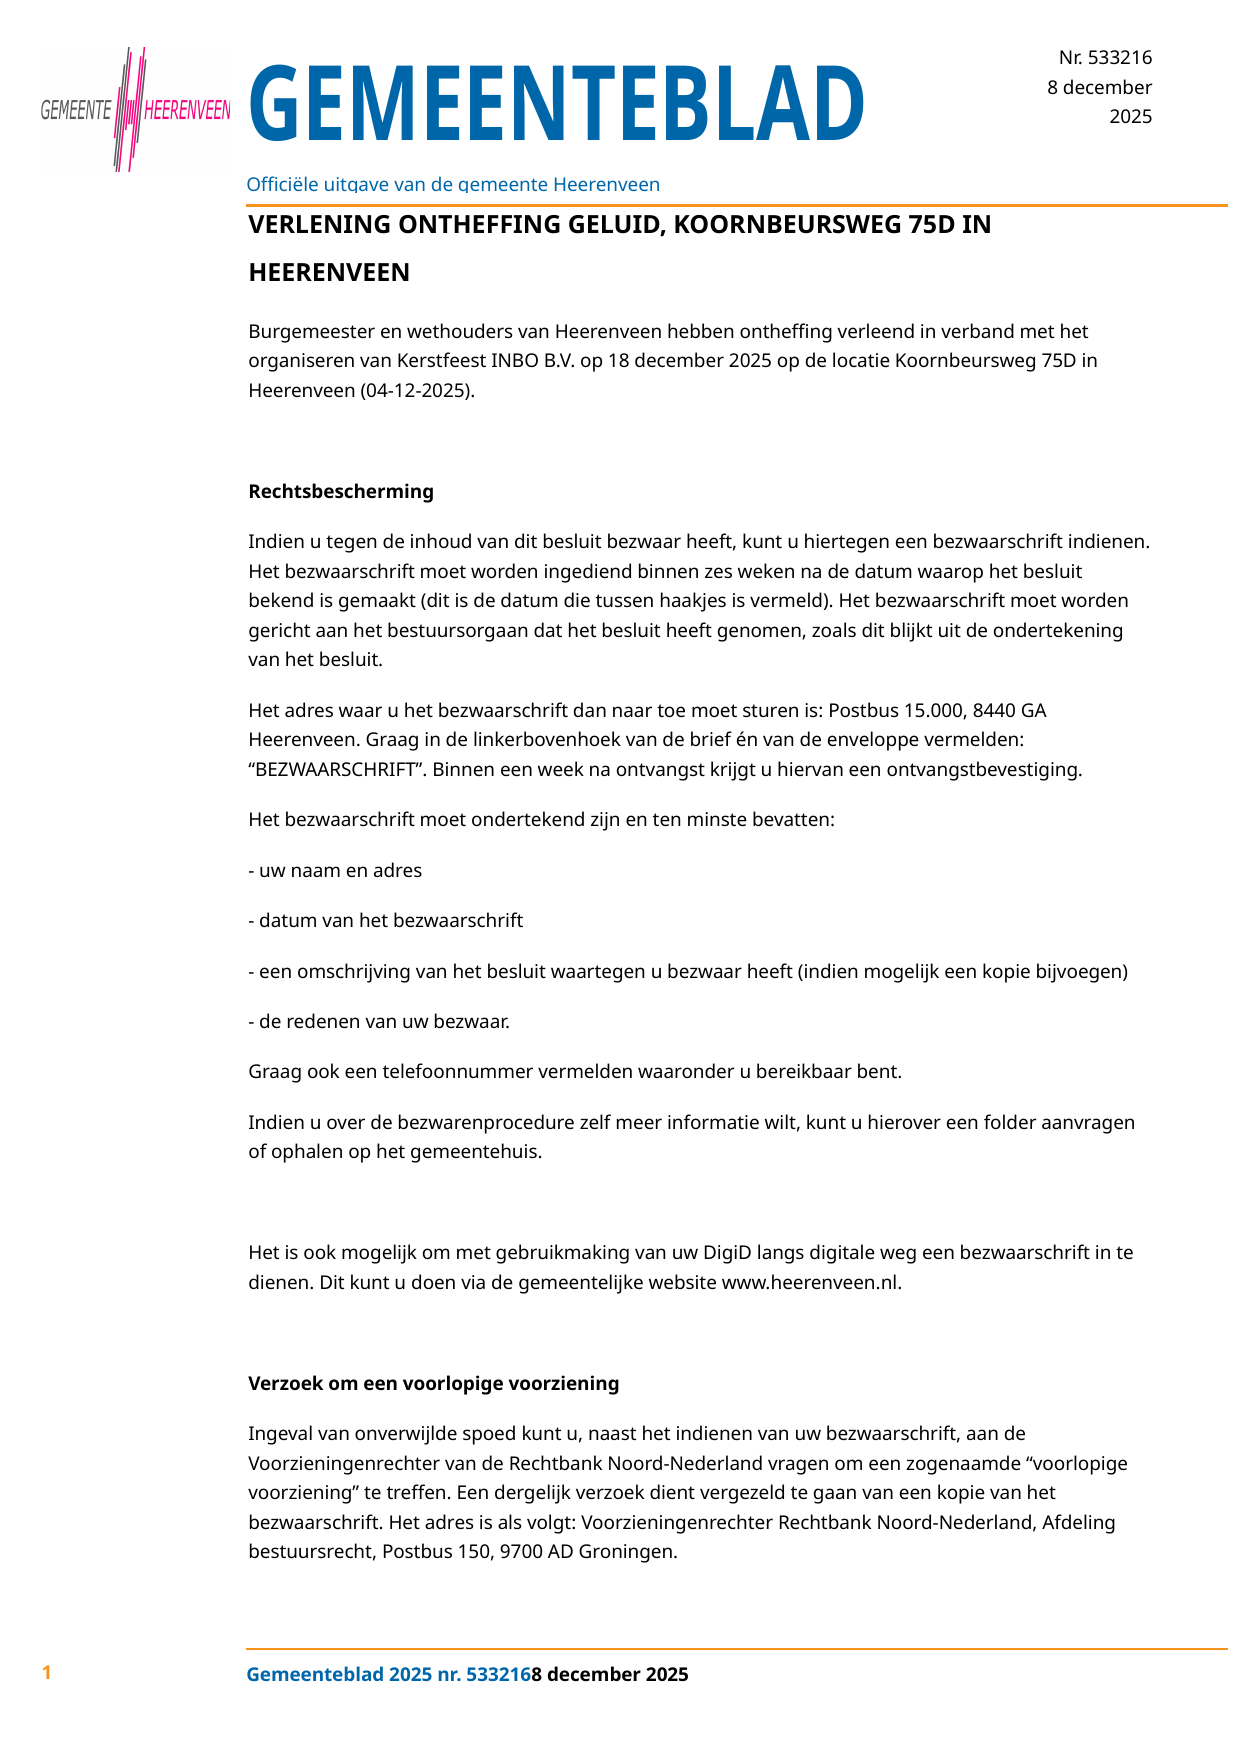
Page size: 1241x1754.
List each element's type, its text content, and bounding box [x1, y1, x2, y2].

text - uw naam en adres [248, 857, 1152, 883]
text VERLENING ONTHEFFING GELUID, KOORNBEURSWEG 75D IN HEERENVEEN [248, 207, 1152, 288]
text - datum van het bezwaarschrift [248, 907, 1152, 933]
text - de redenen van uw bezwaar. [248, 1008, 1152, 1034]
text Burgemeester en wethouders van Heerenveen hebben ontheffing verleend in verband met het organiseren van Kerstfeest INBO B.V. op 18 december 2025 op de locatie Koornbeursweg 75D in Heerenveen (04-12-2025). [248, 318, 1152, 403]
text Verzoek om een voorlopige voorziening [248, 1370, 1152, 1396]
text Indien u over de bezwarenprocedure zelf meer informatie wilt, kunt u hierover een folder aanvragen of ophalen op het gemeentehuis. [248, 1109, 1152, 1164]
text Het adres waar u het bezwaarschrift dan naar toe moet sturen is: Postbus 15.000, 8440 GA Heerenveen. Graag in de linkerbovenhoek van de brief én van de enveloppe vermelden: “BEZWAARSCHRIFT”. Binnen een week na ontvangst krijgt u hiervan een ontvangstbevestiging. [248, 697, 1152, 782]
text Het bezwaarschrift moet ondertekend zijn en ten minste bevatten: [248, 807, 1152, 832]
text - een omschrijving van het besluit waartegen u bezwaar heeft (indien mogelijk een kopie bijvoegen) [248, 958, 1152, 984]
text Het is ook mogelijk om met gebruikmaking van uw DigiD langs digitale weg een bezwaarschrift in te dienen. Dit kunt u doen via de gemeentelijke website www.heerenveen.nl. [248, 1239, 1152, 1295]
text Graag ook een telefoonnummer vermelden waaronder u bereikbaar bent. [248, 1059, 1152, 1084]
picture [41, 47, 231, 172]
text Rechtsbescherming [248, 478, 1152, 504]
text Indien u tegen de inhoud van dit besluit bezwaar heeft, kunt u hiertegen een bezwaarschrift indienen. Het bezwaarschrift moet worden ingediend binnen zes weken na de datum waarop het besluit bekend is gemaakt (dit is de datum die tussen haakjes is vermeld). Het bezwaarschrift moet worden gericht aan het bestuursorgaan dat het besluit heeft genomen, zoals dit blijkt uit de ondertekening van het besluit. [248, 528, 1152, 672]
text Ingeval van onverwijlde spoed kunt u, naast het indienen van uw bezwaarschrift, aan de Voorzieningenrechter van de Rechtbank Noord-Nederland vragen om een zogenaamde “voorlopige voorziening” te treffen. Een dergelijk verzoek dient vergezeld te gaan van een kopie van het bezwaarschrift. Het adres is als volgt: Voorzieningenrechter Rechtbank Noord-Nederland, Afdeling bestuursrecht, Postbus 150, 9700 AD Groningen. [248, 1420, 1152, 1564]
